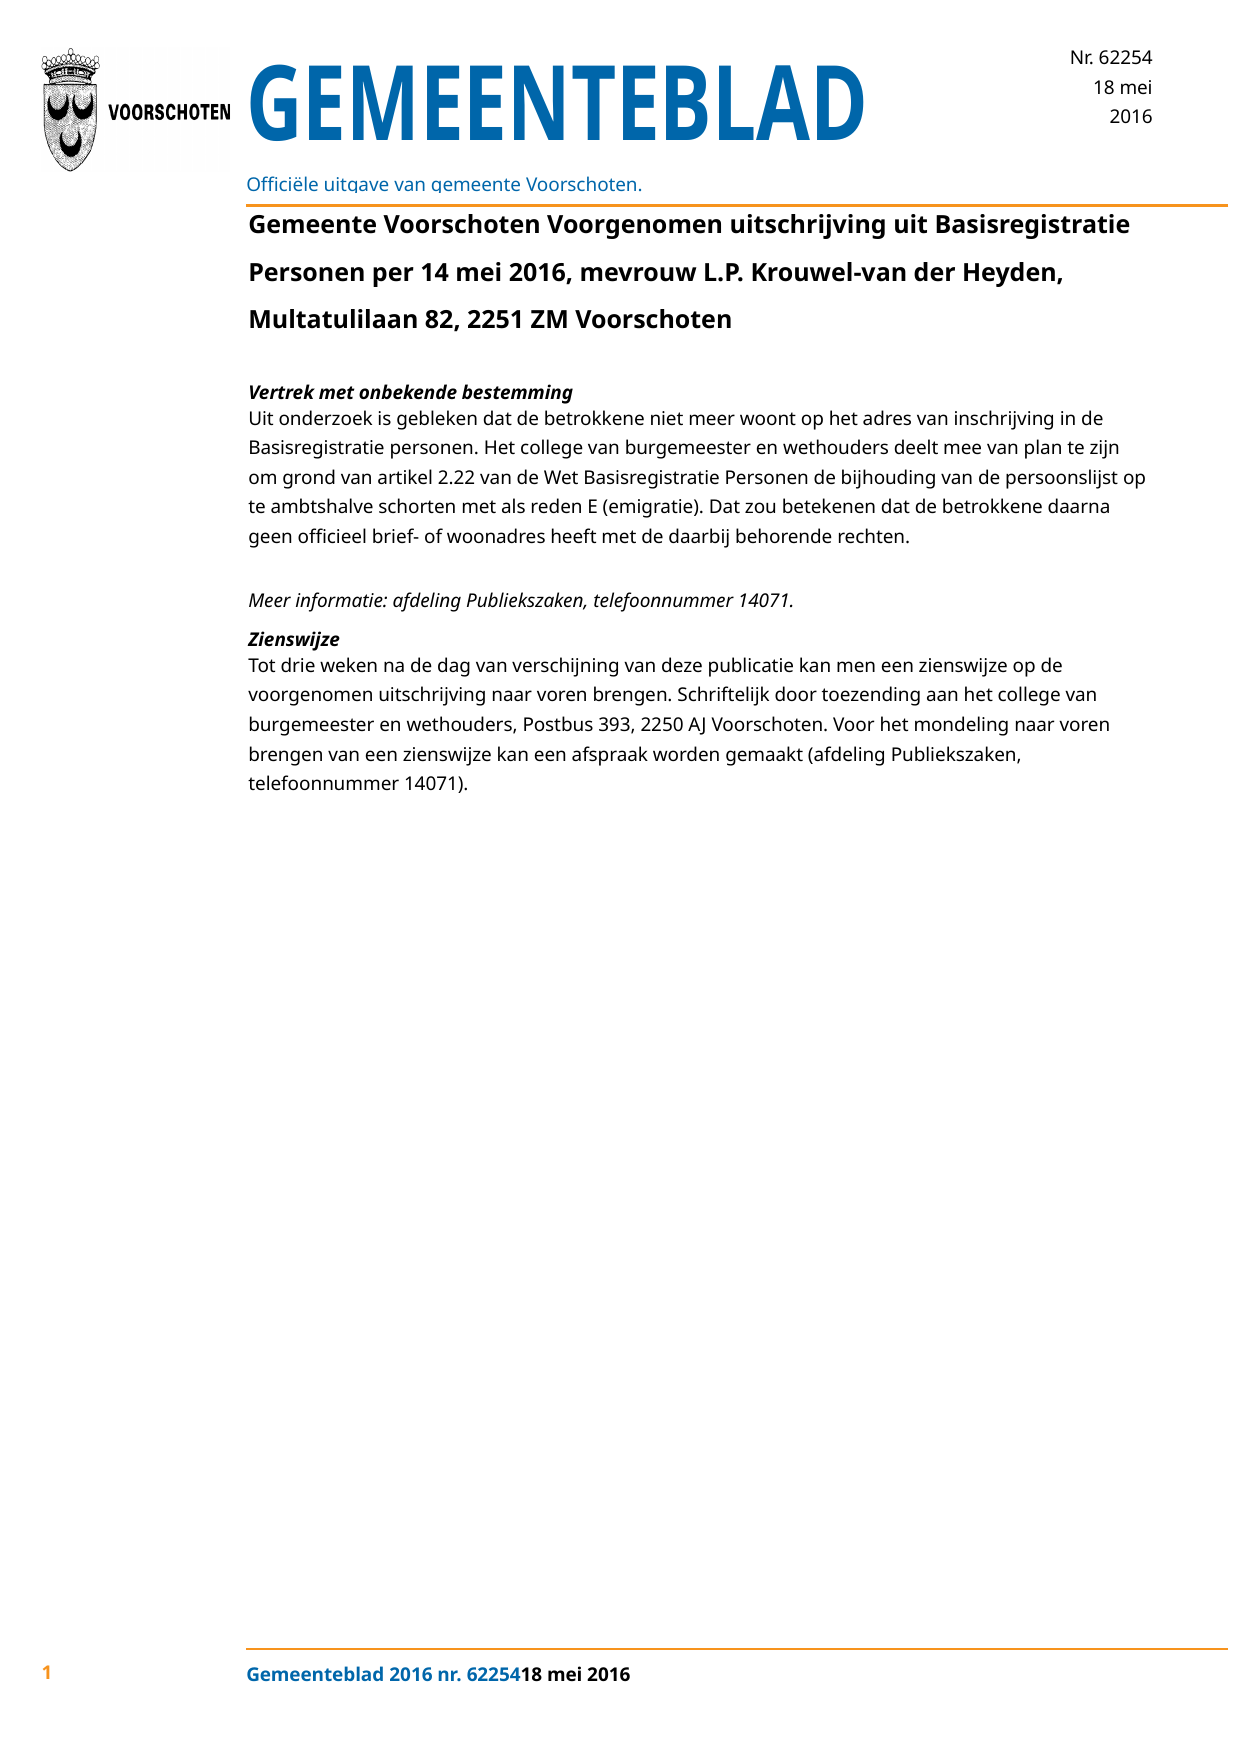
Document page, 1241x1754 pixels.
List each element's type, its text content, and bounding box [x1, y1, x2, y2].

text Meer informatie: afdeling Publiekszaken, telefoonnummer 14071. [248, 587, 1152, 613]
text Gemeente Voorschoten Voorgenomen uitschrijving uit Basisregistratie Personen per 14 mei 2016, mevrouw L.P. Krouwel-van der Heyden, Multatulilaan 82, 2251 ZM Voorschoten [248, 207, 1152, 336]
text Tot drie weken na de dag van verschijning van deze publicatie kan men een zienswijze op de voorgenomen uitschrijving naar voren brengen. Schriftelijk door toezending aan het college van burgemeester en wethouders, Postbus 393, 2250 AJ Voorschoten. Voor het mondeling naar voren brengen van een zienswijze kan een afspraak worden gemaakt (afdeling Publiekszaken, telefoonnummer 14071). [248, 652, 1152, 796]
text Vertrek met onbekende bestemming [248, 379, 1152, 405]
text Zienswijze [248, 626, 1152, 652]
text Uit onderzoek is gebleken dat de betrokkene niet meer woont op het adres van inschrijving in de Basisregistratie personen. Het college van burgemeester en wethouders deelt mee van plan te zijn om grond van artikel 2.22 van de Wet Basisregistratie Personen de bijhouding van de persoonslijst op te ambtshalve schorten met als reden E (emigratie). Dat zou betekenen dat de betrokkene daarna geen officieel brief- of woonadres heeft met de daarbij behorende rechten. [248, 405, 1152, 549]
picture [41, 47, 231, 172]
